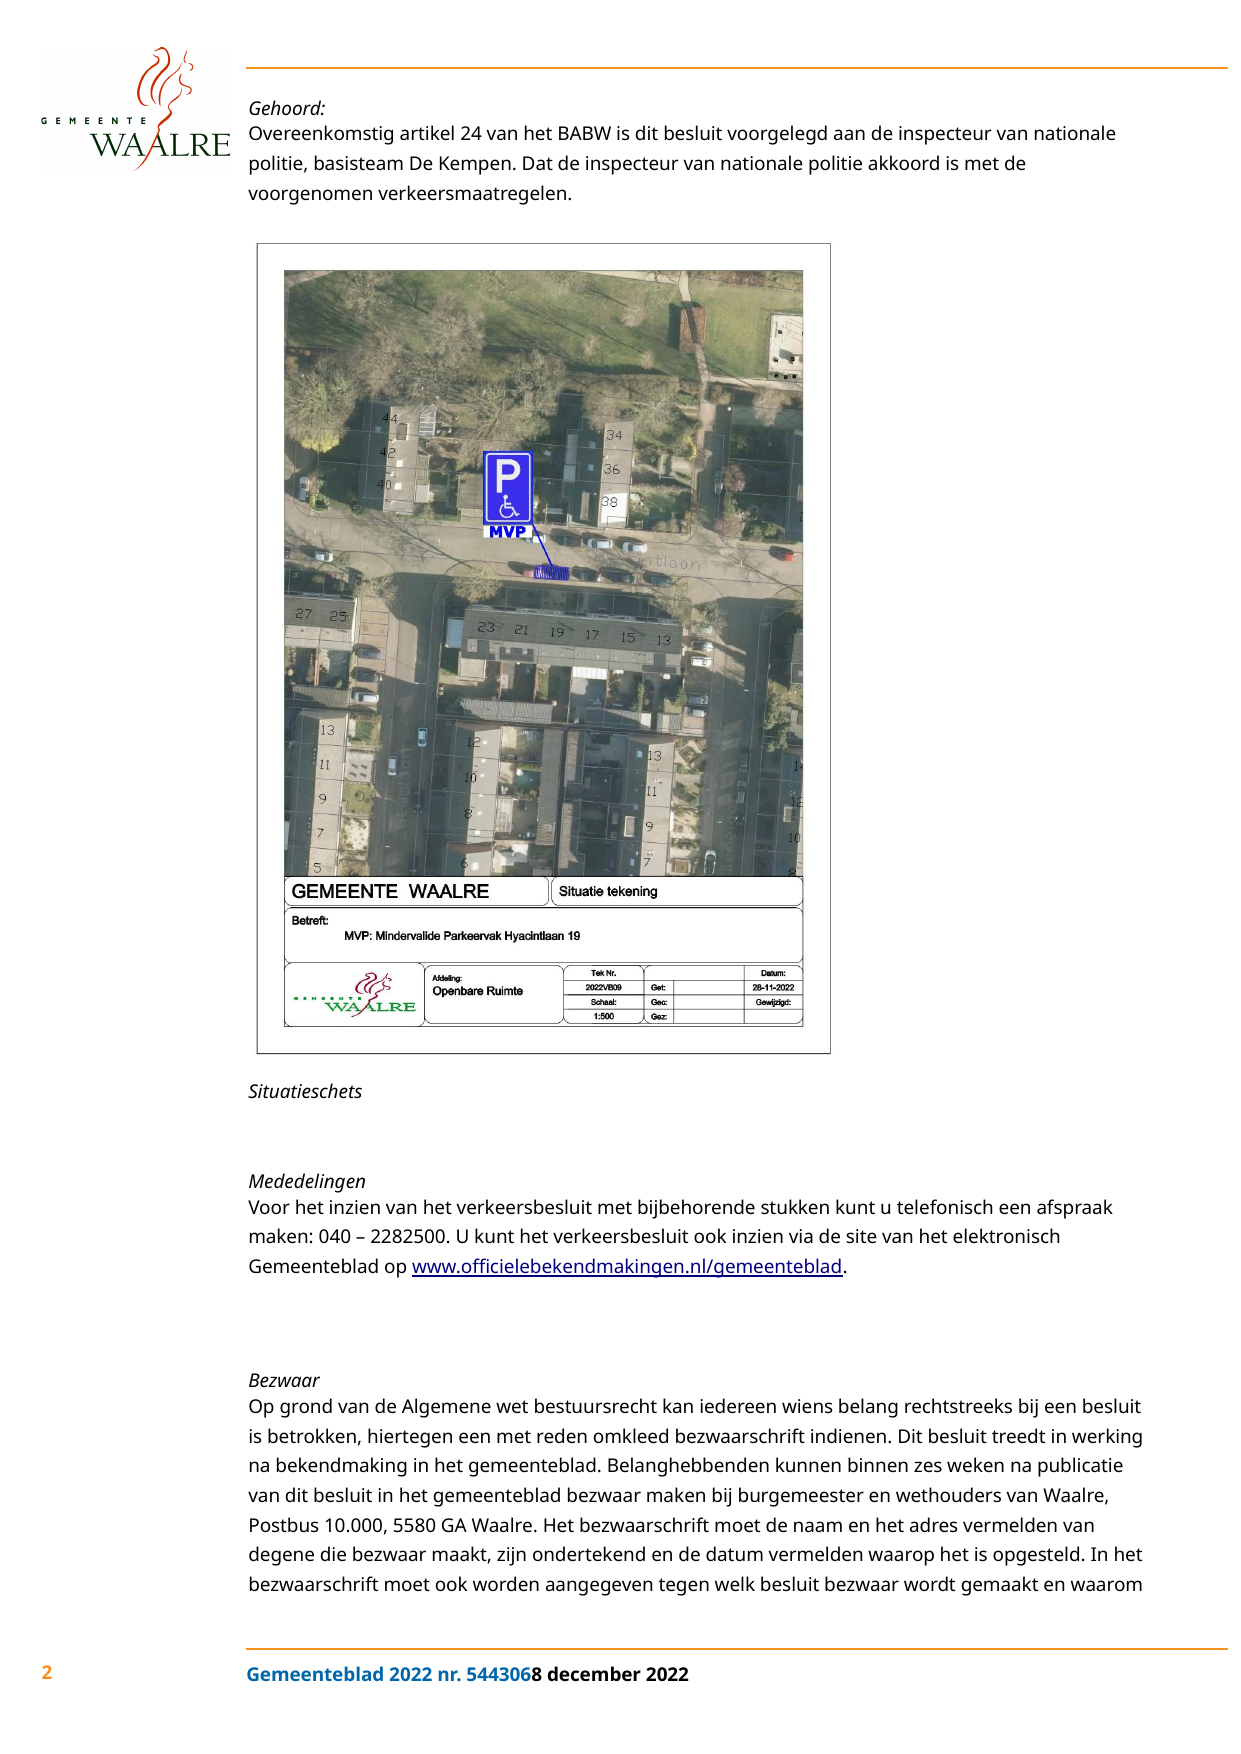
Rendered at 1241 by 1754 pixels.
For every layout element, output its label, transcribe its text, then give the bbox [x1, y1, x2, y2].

text Overeenkomstig artikel 24 van het BABW is dit besluit voorgelegd aan de inspecteur van nationale politie, basisteam De Kempen. Dat de inspecteur van nationale politie akkoord is met de voorgenomen verkeersmaatregelen. [248, 121, 1152, 205]
text Op grond van de Algemene wet bestuursrecht kan iedereen wiens belang rechtstreeks bij een besluit is betrokken, hiertegen een met reden omkleed bezwaarschrift indienen. Dit besluit treedt in werking na bekendmaking in het gemeenteblad. Belanghebbenden kunnen binnen zes weken na publicatie van dit besluit in het gemeenteblad bezwaar maken bij burgemeester en wethouders van Waalre, Postbus 10.000, 5580 GA Waalre. Het bezwaarschrift moet de naam en het adres vermelden van degene die bezwaar maakt, zijn ondertekend en de datum vermelden waarop het is opgesteld. In het bezwaarschrift moet ook worden aangegeven tegen welk besluit bezwaar wordt gemaakt en waarom [248, 1393, 1152, 1597]
picture [248, 230, 839, 1066]
text Bezwaar [248, 1368, 1152, 1393]
text Gehoord: [248, 95, 1152, 121]
text Mededelingen [248, 1168, 1152, 1194]
picture [41, 47, 231, 172]
text Voor het inzien van het verkeersbesluit met bijbehorende stukken kunt u telefonisch een afspraak maken: 040 – 2282500. U kunt het verkeersbesluit ook inzien via de site van het elektronisch Gemeenteblad op www.officielebekendmakingen.nl/gemeenteblad. [248, 1194, 1152, 1279]
text Situatieschets [248, 1079, 1152, 1104]
